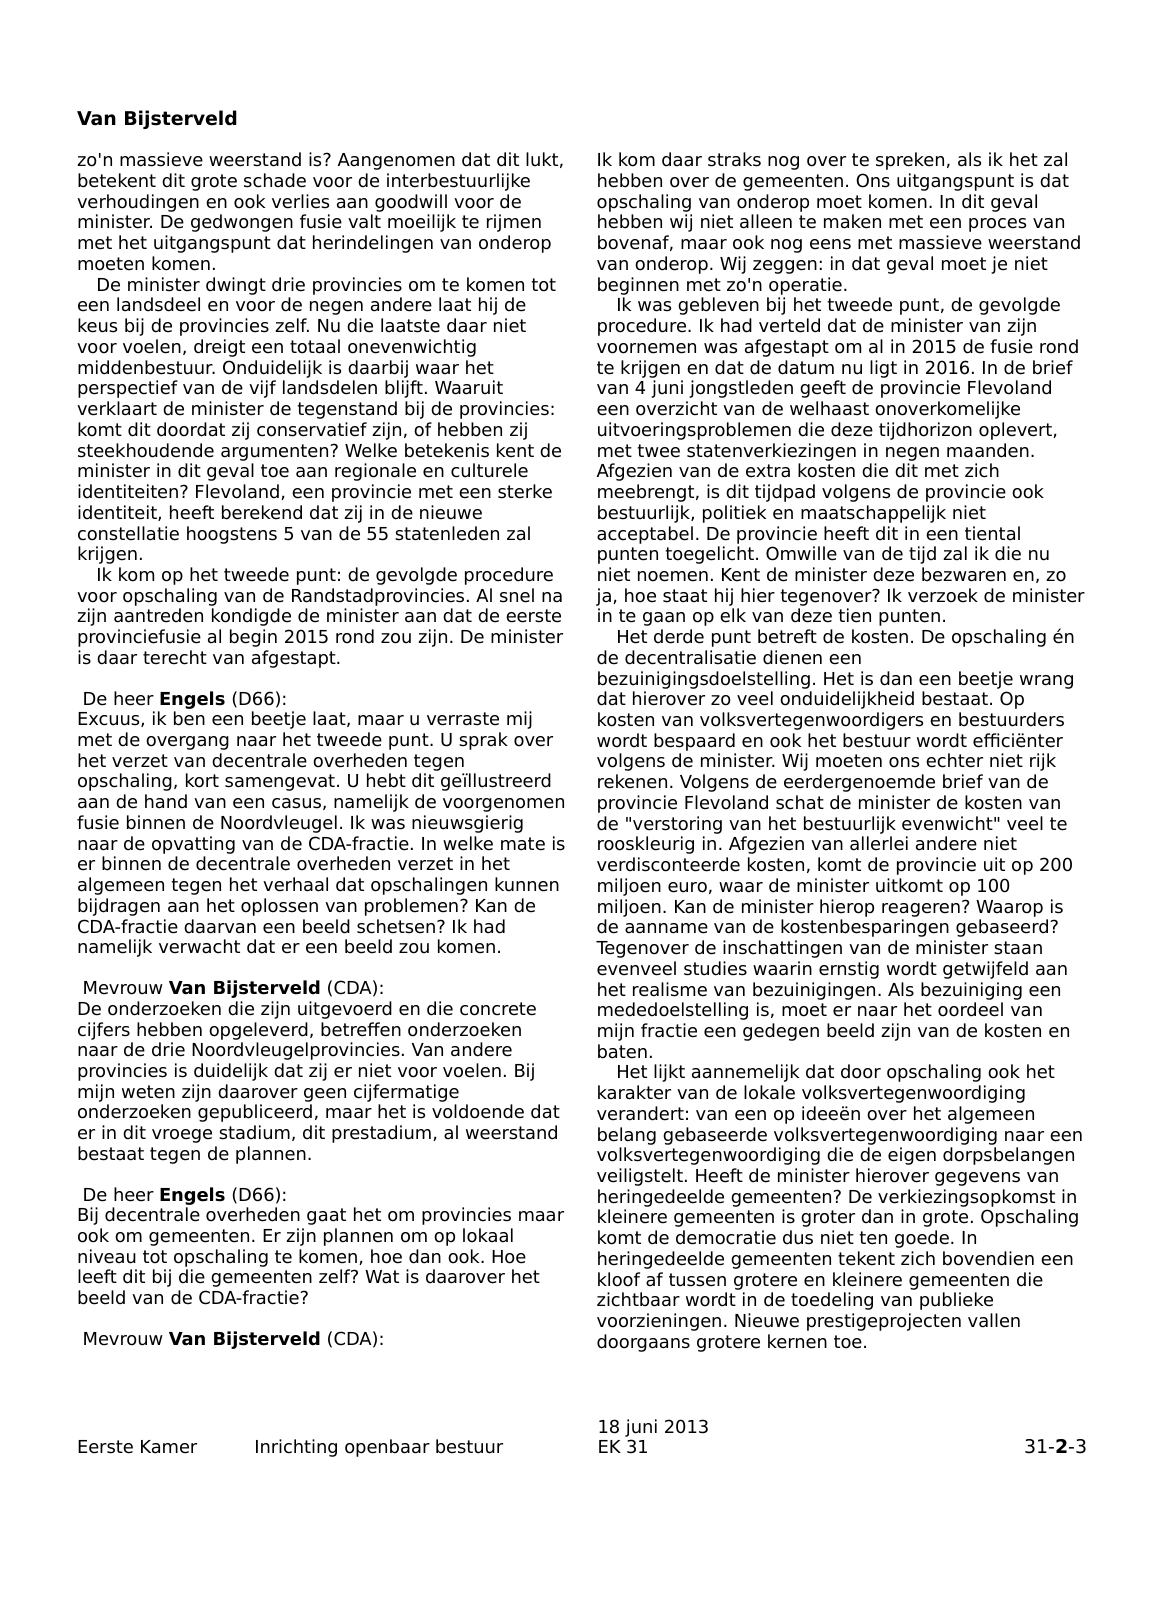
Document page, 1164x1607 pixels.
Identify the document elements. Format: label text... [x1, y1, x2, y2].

text zo'n massieve weerstand is? Aangenomen dat dit lukt, betekent dit grote schade voor de interbestuurlijke verhoudingen en ook verlies aan goodwill voor de minister. De gedwongen fusie valt moeilijk te rijmen met het uitgangspunt dat herindelingen van onderop moeten komen. [77, 150, 567, 274]
text Het derde punt betreft de kosten. De opschaling én de decentralisatie dienen een bezuinigingsdoelstelling. Het is dan een beetje wrang dat hierover zo veel onduidelijkheid bestaat. Op kosten van volksvertegenwoordigers en bestuurders wordt bespaard en ook het bestuur wordt efficiënter volgens de minister. Wij moeten ons echter niet rijk rekenen. Volgens de eerdergenoemde brief van de provincie Flevoland schat de minister de kosten van de "verstoring van het bestuurlijk evenwicht" veel te rooskleurig in. Afgezien van allerlei andere niet verdisconteerde kosten, komt de provincie uit op 200 miljoen euro, waar de minister uitkomt op 100 miljoen. Kan de minister hierop reageren? Waarop is de aanname van de kostenbesparingen gebaseerd? Tegenover de inschattingen van de minister staan evenveel studies waarin ernstig wordt getwijfeld aan het realisme van bezuinigingen. Als bezuiniging een mededoelstelling is, moet er naar het oordeel van mijn fractie een gedegen beeld zijn van de kosten en baten. [596, 627, 1087, 1062]
text De heer Engels (D66): [77, 1184, 567, 1205]
text De heer Engels (D66): [77, 688, 567, 709]
text Bij decentrale overheden gaat het om provincies maar ook om gemeenten. Er zijn plannen om op lokaal niveau tot opschaling te komen, hoe dan ook. Hoe leeft dit bij die gemeenten zelf? Wat is daarover het beeld van de CDA-fractie? [77, 1205, 567, 1309]
text Excuus, ik ben een beetje laat, maar u verraste mij met de overgang naar het tweede punt. U sprak over het verzet van decentrale overheden tegen opschaling, kort samengevat. U hebt dit geïllustreerd aan de hand van een casus, namelijk de voorgenomen fusie binnen de Noordvleugel. Ik was nieuwsgierig naar de opvatting van de CDA-fractie. In welke mate is er binnen de decentrale overheden verzet in het algemeen tegen het verhaal dat opschalingen kunnen bijdragen aan het oplossen van problemen? Kan de CDA-fractie daarvan een beeld schetsen? Ik had namelijk verwacht dat er een beeld zou komen. [77, 709, 567, 958]
text De minister dwingt drie provincies om te komen tot een landsdeel en voor de negen andere laat hij de keus bij de provincies zelf. Nu die laatste daar niet voor voelen, dreigt een totaal onevenwichtig middenbestuur. Onduidelijk is daarbij waar het perspectief van de vijf landsdelen blijft. Waaruit verklaart de minister de tegenstand bij de provincies: komt dit doordat zij conservatief zijn, of hebben zij steekhoudende argumenten? Welke betekenis kent de minister in dit geval toe aan regionale en culturele identiteiten? Flevoland, een provincie met een sterke identiteit, heeft berekend dat zij in de nieuwe constellatie hoogstens 5 van de 55 statenleden zal krijgen. [77, 274, 567, 565]
text Ik kom op het tweede punt: de gevolgde procedure voor opschaling van de Randstadprovincies. Al snel na zijn aantreden kondigde de minister aan dat de eerste provinciefusie al begin 2015 rond zou zijn. De minister is daar terecht van afgestapt. [77, 565, 567, 668]
text Het lijkt aannemelijk dat door opschaling ook het karakter van de lokale volksvertegenwoordiging verandert: van een op ideeën over het algemeen belang gebaseerde volksvertegenwoordiging naar een volksvertegenwoordiging die de eigen dorpsbelangen veiligstelt. Heeft de minister hierover gegevens van heringedeelde gemeenten? De verkiezingsopkomst in kleinere gemeenten is groter dan in grote. Opschaling komt de democratie dus niet ten goede. In heringedeelde gemeenten tekent zich bovendien een kloof af tussen grotere en kleinere gemeenten die zichtbaar wordt in de toedeling van publieke voorzieningen. Nieuwe prestigeprojecten vallen doorgaans grotere kernen toe. [596, 1062, 1087, 1352]
text Ik was gebleven bij het tweede punt, de gevolgde procedure. Ik had verteld dat de minister van zijn voornemen was afgestapt om al in 2015 de fusie rond te krijgen en dat de datum nu ligt in 2016. In de brief van 4 juni jongstleden geeft de provincie Flevoland een overzicht van de welhaast onoverkomelijke uitvoeringsproblemen die deze tijdhorizon oplevert, met twee statenverkiezingen in negen maanden. Afgezien van de extra kosten die dit met zich meebrengt, is dit tijdpad volgens de provincie ook bestuurlijk, politiek en maatschappelijk niet acceptabel. De provincie heeft dit in een tiental punten toegelicht. Omwille van de tijd zal ik die nu niet noemen. Kent de minister deze bezwaren en, zo ja, hoe staat hij hier tegenover? Ik verzoek de minister in te gaan op elk van deze tien punten. [596, 295, 1087, 627]
text Ik kom daar straks nog over te spreken, als ik het zal hebben over de gemeenten. Ons uitgangspunt is dat opschaling van onderop moet komen. In dit geval hebben wij niet alleen te maken met een proces van bovenaf, maar ook nog eens met massieve weerstand van onderop. Wij zeggen: in dat geval moet je niet beginnen met zo'n operatie. [596, 150, 1087, 295]
text Mevrouw Van Bijsterveld (CDA): [77, 1329, 567, 1349]
text De onderzoeken die zijn uitgevoerd en die concrete cijfers hebben opgeleverd, betreffen onderzoeken naar de drie Noordvleugelprovincies. Van andere provincies is duidelijk dat zij er niet voor voelen. Bij mijn weten zijn daarover geen cijfermatige onderzoeken gepubliceerd, maar het is voldoende dat er in dit vroege stadium, dit prestadium, al weerstand bestaat tegen de plannen. [77, 999, 567, 1164]
text Mevrouw Van Bijsterveld (CDA): [77, 978, 567, 999]
